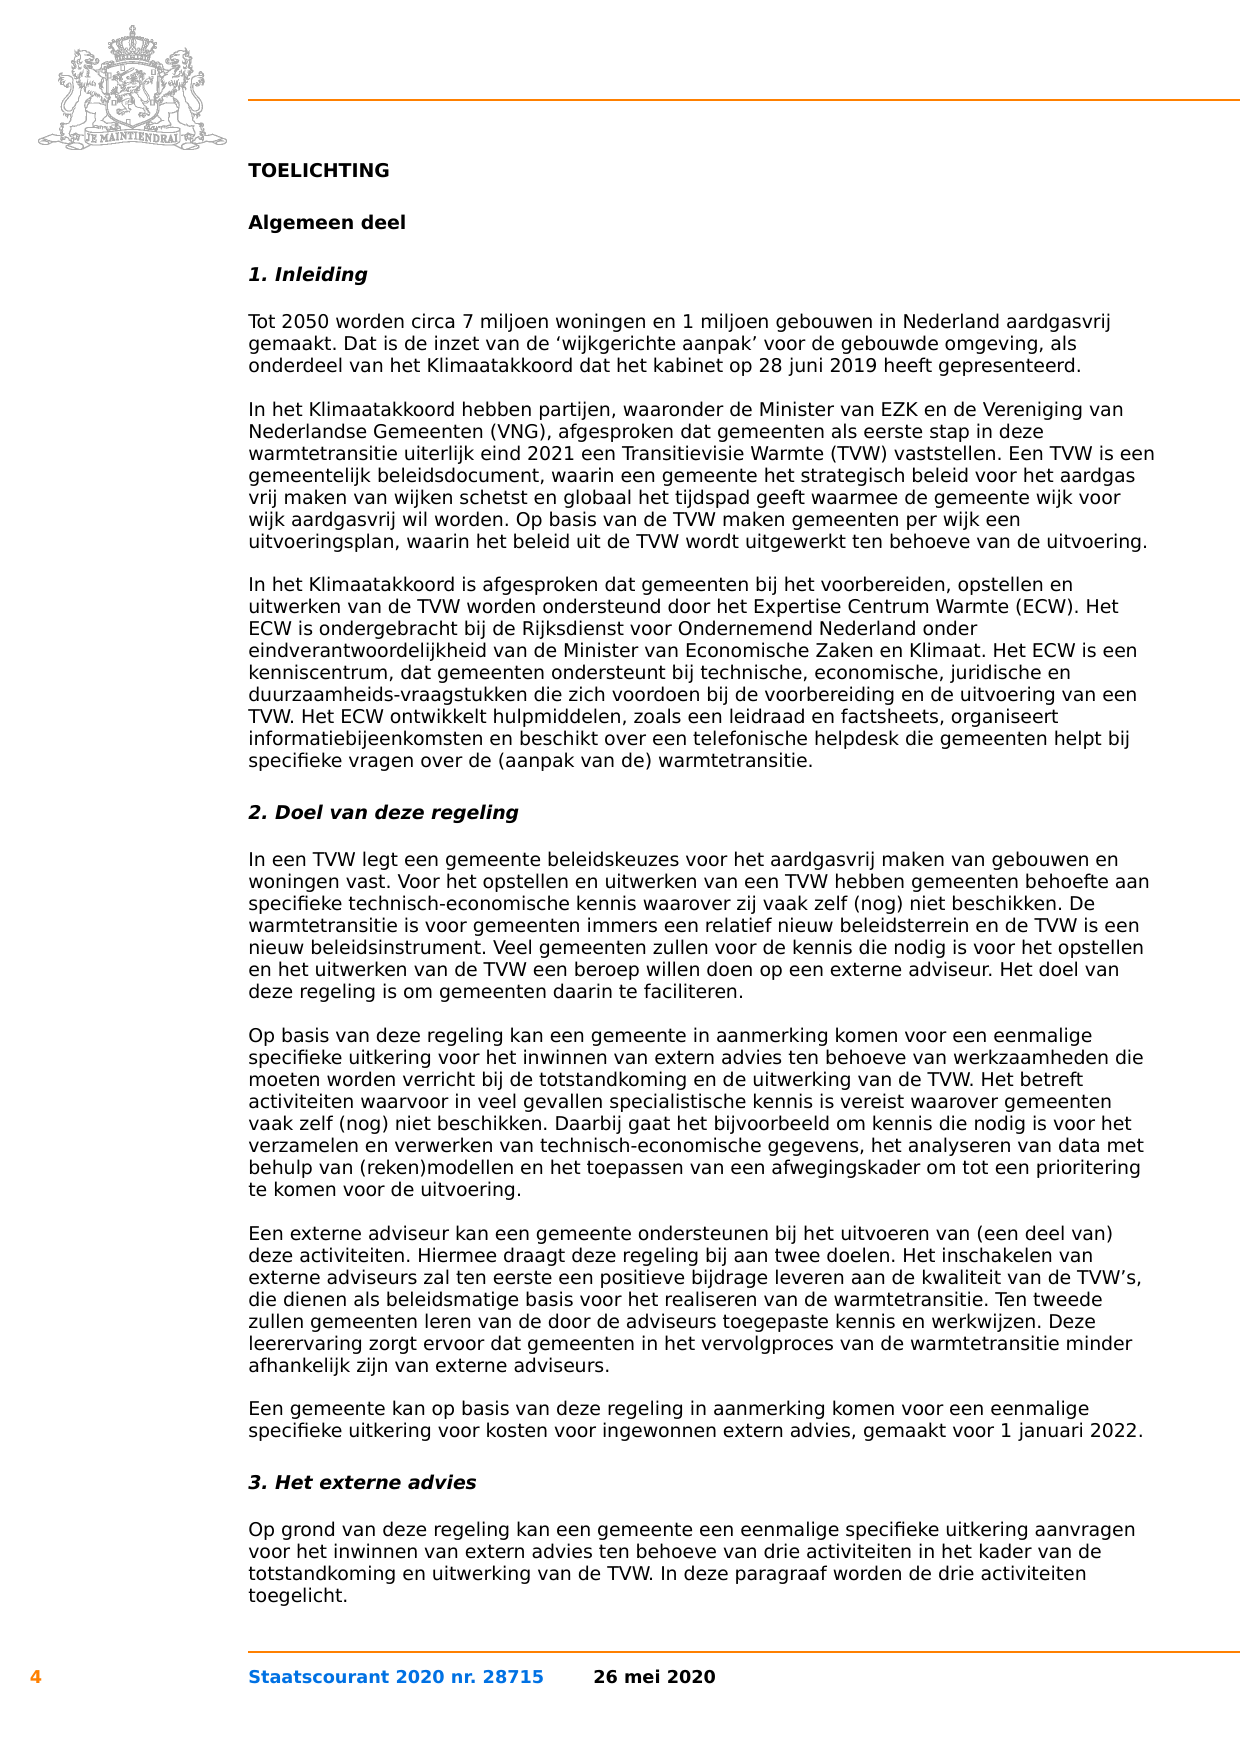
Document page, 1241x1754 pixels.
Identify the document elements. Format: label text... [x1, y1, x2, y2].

text Tot 2050 worden circa 7 miljoen woningen en 1 miljoen gebouwen in Nederland aardgasvrij gemaakt. Dat is de inzet van de ‘wijkgerichte aanpak’ voor de gebouwde omgeving, als onderdeel van het Klimaatakkoord dat het kabinet op 28 juni 2019 heeft gepresenteerd. [248, 311, 1163, 377]
subtitle 2. Doel van deze regeling [248, 802, 1163, 824]
picture [38, 25, 227, 150]
text In het Klimaatakkoord hebben partijen, waaronder de Minister van EZK en de Vereniging van Nederlandse Gemeenten (VNG), afgesproken dat gemeenten als eerste stap in deze warmtetransitie uiterlijk eind 2021 een Transitievisie Warmte (TVW) vaststellen. Een TVW is een gemeentelijk beleidsdocument, waarin een gemeente het strategisch beleid voor het aardgas vrij maken van wijken schetst en globaal het tijdspad geeft waarmee de gemeente wijk voor wijk aardgasvrij wil worden. Op basis van de TVW maken gemeenten per wijk een uitvoeringsplan, waarin het beleid uit de TVW wordt uitgewerkt ten behoeve van de uitvoering. [248, 399, 1163, 552]
subtitle TOELICHTING [248, 160, 1163, 182]
text In een TVW legt een gemeente beleidskeuzes voor het aardgasvrij maken van gebouwen en woningen vast. Voor het opstellen en uitwerken van een TVW hebben gemeenten behoefte aan specifieke technisch-economische kennis waarover zij vaak zelf (nog) niet beschikken. De warmtetransitie is voor gemeenten immers een relatief nieuw beleidsterrein en de TVW is een nieuw beleidsinstrument. Veel gemeenten zullen voor de kennis die nodig is voor het opstellen en het uitwerken van de TVW een beroep willen doen op een externe adviseur. Het doel van deze regeling is om gemeenten daarin te faciliteren. [248, 849, 1163, 1003]
text Op basis van deze regeling kan een gemeente in aanmerking komen voor een eenmalige specifieke uitkering voor het inwinnen van extern advies ten behoeve van werkzaamheden die moeten worden verricht bij de totstandkoming en de uitwerking van de TVW. Het betreft activiteiten waarvoor in veel gevallen specialistische kennis is vereist waarover gemeenten vaak zelf (nog) niet beschikken. Daarbij gaat het bijvoorbeeld om kennis die nodig is voor het verzamelen en verwerken van technisch-economische gegevens, het analyseren van data met behulp van (reken)modellen en het toepassen van een afwegingskader om tot een prioritering te komen voor de uitvoering. [248, 1025, 1163, 1201]
subtitle Algemeen deel [248, 212, 1163, 234]
text Een externe adviseur kan een gemeente ondersteunen bij het uitvoeren van (een deel van) deze activiteiten. Hiermee draagt deze regeling bij aan twee doelen. Het inschakelen van externe adviseurs zal ten eerste een positieve bijdrage leveren aan de kwaliteit van de TVW’s, die dienen als beleidsmatige basis voor het realiseren van de warmtetransitie. Ten tweede zullen gemeenten leren van de door de adviseurs toegepaste kennis en werkwijzen. Deze leerervaring zorgt ervoor dat gemeenten in het vervolgproces van de warmtetransitie minder afhankelijk zijn van externe adviseurs. [248, 1223, 1163, 1376]
text In het Klimaatakkoord is afgesproken dat gemeenten bij het voorbereiden, opstellen en uitwerken van de TVW worden ondersteund door het Expertise Centrum Warmte (ECW). Het ECW is ondergebracht bij de Rijksdienst voor Ondernemend Nederland onder eindverantwoordelijkheid van de Minister van Economische Zaken en Klimaat. Het ECW is een kenniscentrum, dat gemeenten ondersteunt bij technische, economische, juridische en duurzaamheids-vraagstukken die zich voordoen bij de voorbereiding en de uitvoering van een TVW. Het ECW ontwikkelt hulpmiddelen, zoals een leidraad en factsheets, organiseert informatiebijeenkomsten en beschikt over een telefonische helpdesk die gemeenten helpt bij specifieke vragen over de (aanpak van de) warmtetransitie. [248, 574, 1163, 772]
text Op grond van deze regeling kan een gemeente een eenmalige specifieke uitkering aanvragen voor het inwinnen van extern advies ten behoeve van drie activiteiten in het kader van de totstandkoming en uitwerking van de TVW. In deze paragraaf worden de drie activiteiten toegelicht. [248, 1519, 1163, 1607]
text Een gemeente kan op basis van deze regeling in aanmerking komen voor een eenmalige specifieke uitkering voor kosten voor ingewonnen extern advies, gemaakt voor 1 januari 2022. [248, 1398, 1163, 1442]
subtitle 1. Inleiding [248, 264, 1163, 286]
subtitle 3. Het externe advies [248, 1472, 1163, 1494]
